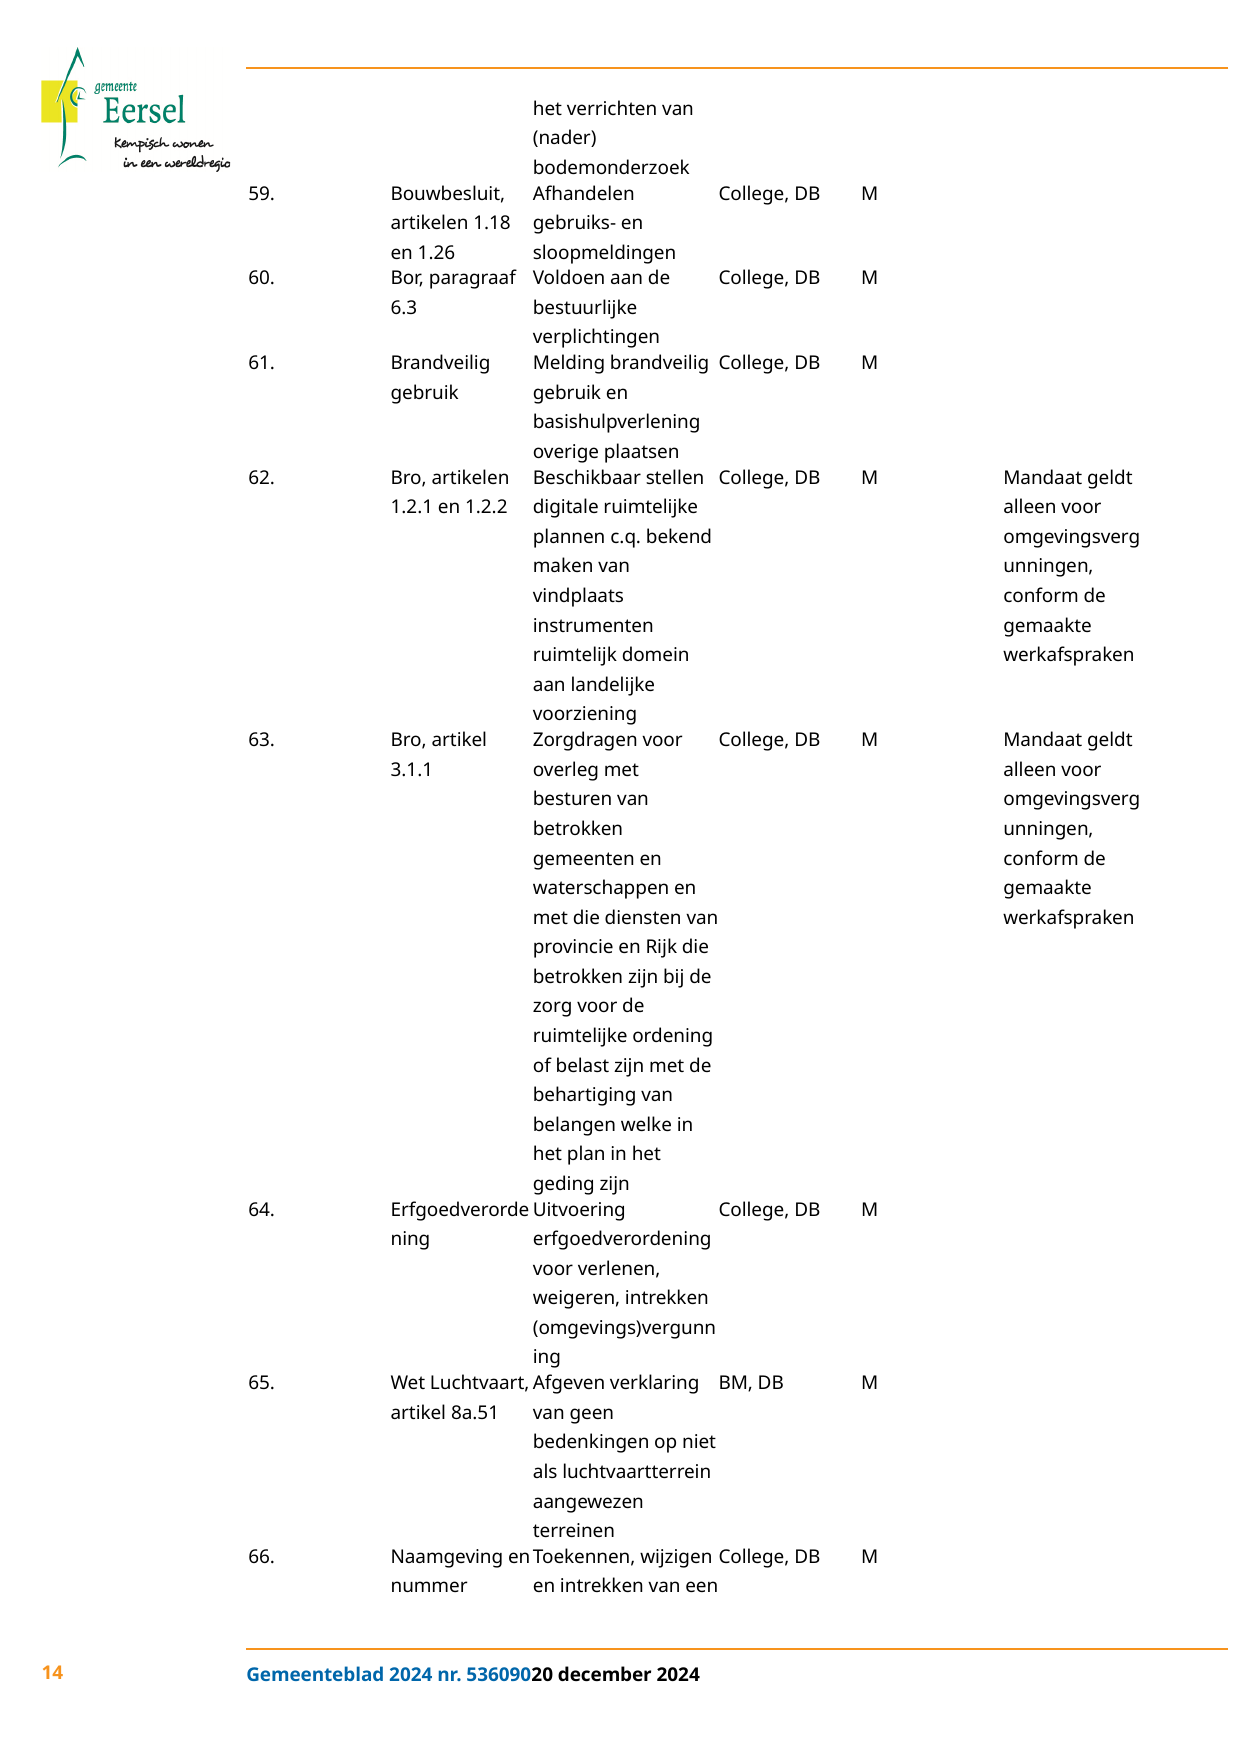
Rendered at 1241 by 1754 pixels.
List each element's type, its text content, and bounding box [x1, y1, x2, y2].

table_cell [861, 95, 1003, 180]
table_cell Melding brandveilig gebruik en basishulpverlening overige plaatsen [533, 350, 718, 464]
table_cell [1003, 95, 1152, 180]
table_cell Mandaat geldt alleen voor omgevingsvergunningen, conform de gemaakte werkafspraken [1003, 464, 1152, 726]
table_cell [248, 1543, 390, 1598]
table_cell M [861, 1543, 1003, 1598]
table_cell Bouwbesluit, artikelen 1.18 en 1.26 [390, 180, 533, 264]
table_cell M [861, 1196, 1003, 1369]
table_cell [1003, 265, 1152, 349]
table_cell Afgeven verklaring van geen bedenkingen op niet als luchtvaartterrein aangewezen terreinen [533, 1370, 718, 1543]
table_cell [1003, 1543, 1152, 1598]
table_cell College, DB [718, 350, 861, 464]
table_cell [1003, 180, 1152, 264]
table_cell College, DB [718, 1196, 861, 1369]
table_cell Erfgoedverordening [390, 1196, 533, 1369]
table_cell M [861, 180, 1003, 264]
table_cell Voldoen aan de bestuurlijke verplichtingen [533, 265, 718, 349]
table_cell M [861, 350, 1003, 464]
table_cell [248, 265, 390, 349]
table_cell [248, 1196, 390, 1369]
table_cell [248, 350, 390, 464]
table_cell Toekennen, wijzigen en intrekken van een [533, 1543, 718, 1598]
table_cell het verrichten van (nader) bodemonderzoek [533, 95, 718, 180]
table_cell BM, DB [718, 1370, 861, 1543]
table_cell Zorgdragen voor overleg met besturen van betrokken gemeenten en waterschappen en met die diensten van provincie en Rijk die betrokken zijn bij de zorg voor de ruimtelijke ordening of belast zijn met de behartiging van belangen welke in het plan in het geding zijn [533, 726, 718, 1196]
table_cell [248, 95, 390, 180]
table_cell [718, 95, 861, 180]
table_cell College, DB [718, 1543, 861, 1598]
table_cell [248, 180, 390, 264]
table_cell Beschikbaar stellen digitale ruimtelijke plannen c.q. bekend maken van vindplaats instrumenten ruimtelijk domein aan landelijke voorziening [533, 464, 718, 726]
table_cell Bro, artikelen 1.2.1 en 1.2.2 [390, 464, 533, 726]
table_cell Bro, artikel 3.1.1 [390, 726, 533, 1196]
table_cell Brandveilig gebruik [390, 350, 533, 464]
table_cell College, DB [718, 464, 861, 726]
table_cell College, DB [718, 726, 861, 1196]
table_cell [1003, 1370, 1152, 1543]
table_cell M [861, 726, 1003, 1196]
table_cell Mandaat geldt alleen voor omgevingsvergunningen, conform de gemaakte werkafspraken [1003, 726, 1152, 1196]
table_cell Uitvoering erfgoedverordening voor verlenen, weigeren, intrekken (omgevings)vergunning [533, 1196, 718, 1369]
table_cell [1003, 1196, 1152, 1369]
table_cell [390, 95, 533, 180]
table_cell College, DB [718, 265, 861, 349]
table_cell College, DB [718, 180, 861, 264]
table_cell Afhandelen gebruiks- en sloopmeldingen [533, 180, 718, 264]
table_cell Bor, paragraaf 6.3 [390, 265, 533, 349]
table_cell M [861, 464, 1003, 726]
table_cell [248, 726, 390, 1196]
table_cell Naamgeving en nummer [390, 1543, 533, 1598]
table_cell [248, 1370, 390, 1543]
picture [41, 47, 231, 172]
table_cell M [861, 1370, 1003, 1543]
table_cell Wet Luchtvaart, artikel 8a.51 [390, 1370, 533, 1543]
table_cell [248, 464, 390, 726]
table_cell M [861, 265, 1003, 349]
table_cell [1003, 350, 1152, 464]
